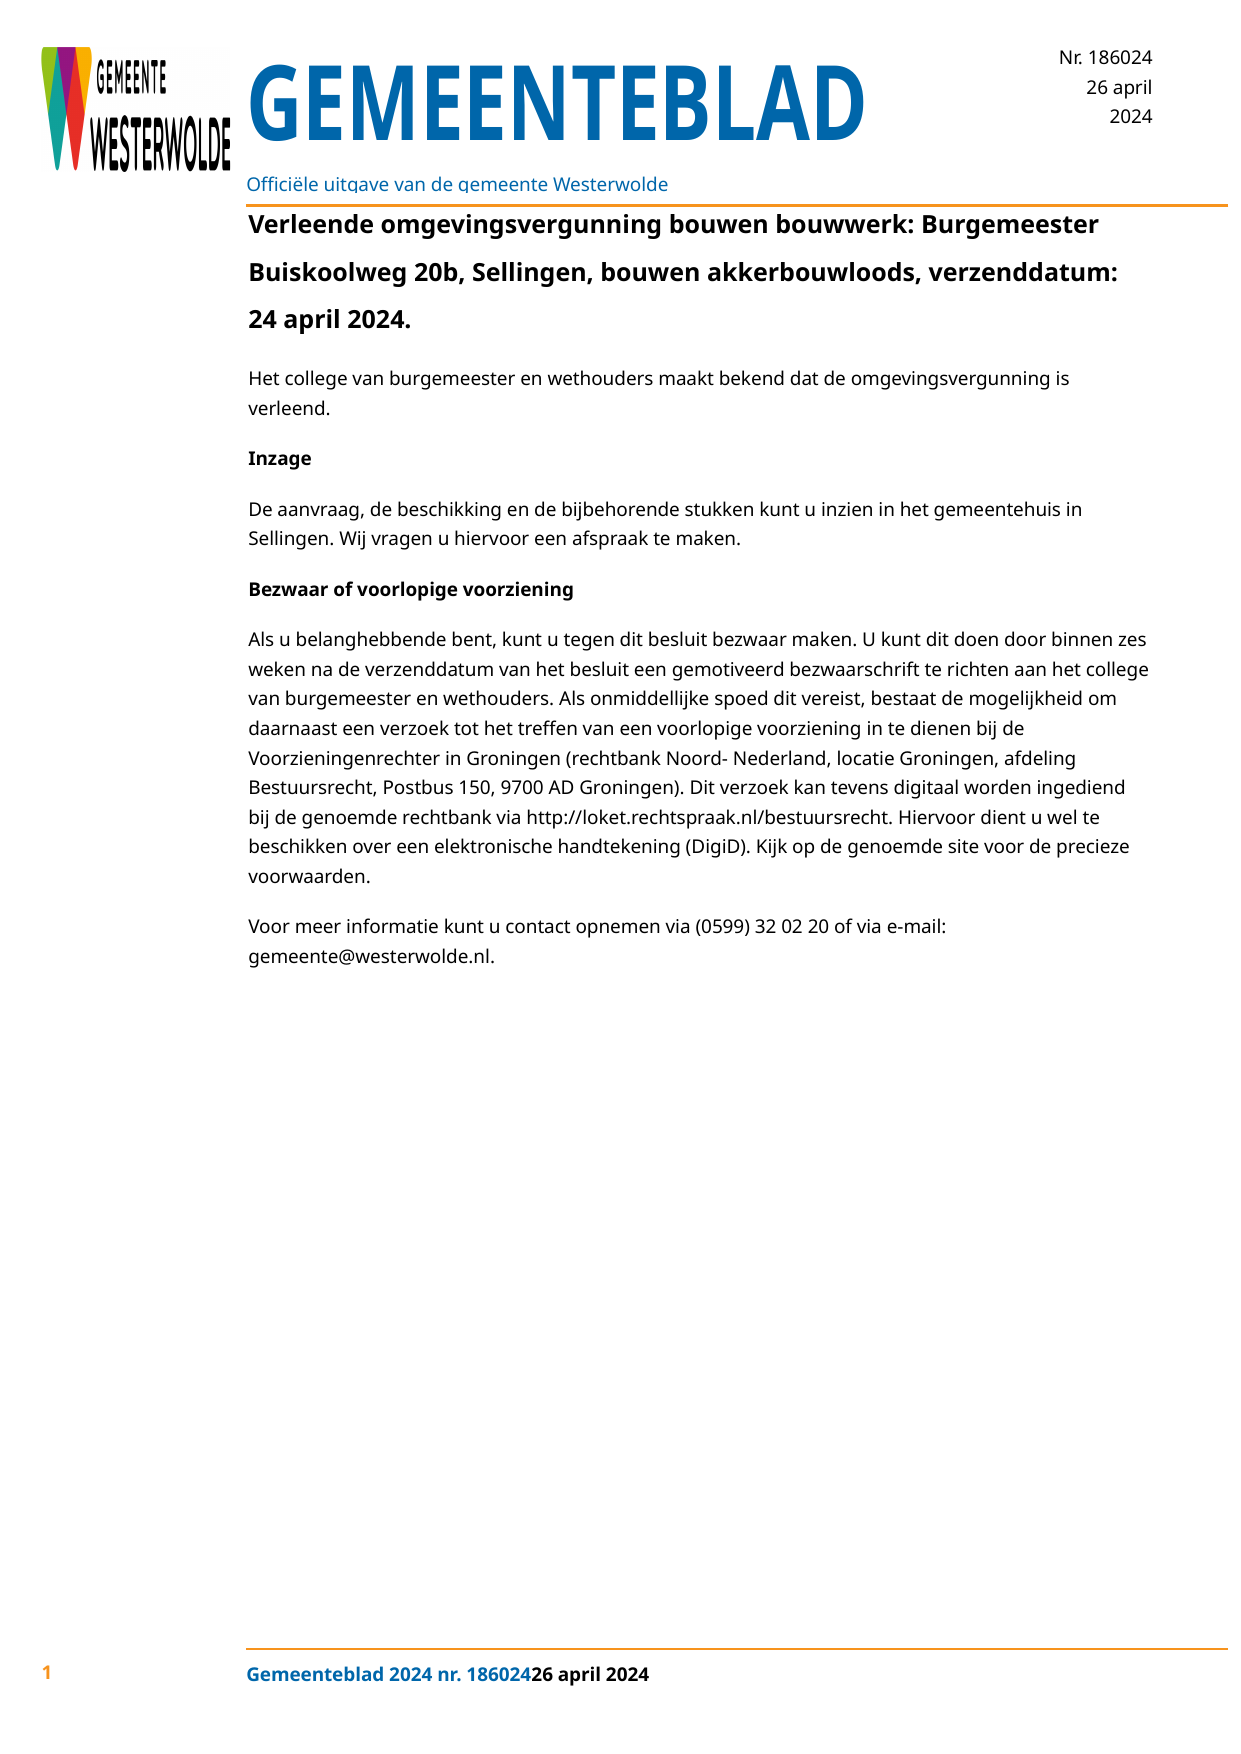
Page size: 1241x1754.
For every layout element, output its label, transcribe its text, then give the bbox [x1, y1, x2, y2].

text Voor meer informatie kunt u contact opnemen via (0599) 32 02 20 of via e-mail: gemeente@westerwolde.nl. [248, 913, 1152, 969]
text Als u belanghebbende bent, kunt u tegen dit besluit bezwaar maken. U kunt dit doen door binnen zes weken na de verzenddatum van het besluit een gemotiveerd bezwaarschrift te richten aan het college van burgemeester en wethouders. Als onmiddellijke spoed dit vereist, bestaat de mogelijkheid om daarnaast een verzoek tot het treffen van een voorlopige voorziening in te dienen bij de Voorzieningenrechter in Groningen (rechtbank Noord- Nederland, locatie Groningen, afdeling Bestuursrecht, Postbus 150, 9700 AD Groningen). Dit verzoek kan tevens digitaal worden ingediend bij de genoemde rechtbank via http://loket.rechtspraak.nl/bestuursrecht. Hiervoor dient u wel te beschikken over een elektronische handtekening (DigiD). Kijk op de genoemde site voor de precieze voorwaarden. [248, 626, 1152, 889]
text Bezwaar of voorlopige voorziening [248, 576, 1152, 602]
text Inzage [248, 446, 1152, 471]
text De aanvraag, de beschikking en de bijbehorende stukken kunt u inzien in het gemeentehuis in Sellingen. Wij vragen u hiervoor een afspraak te maken. [248, 496, 1152, 551]
text Het college van burgemeester en wethouders maakt bekend dat de omgevingsvergunning is verleend. [248, 366, 1152, 421]
picture [41, 47, 231, 172]
text Verleende omgevingsvergunning bouwen bouwwerk: Burgemeester Buiskoolweg 20b, Sellingen, bouwen akkerbouwloods, verzenddatum: 24 april 2024. [248, 207, 1152, 336]
